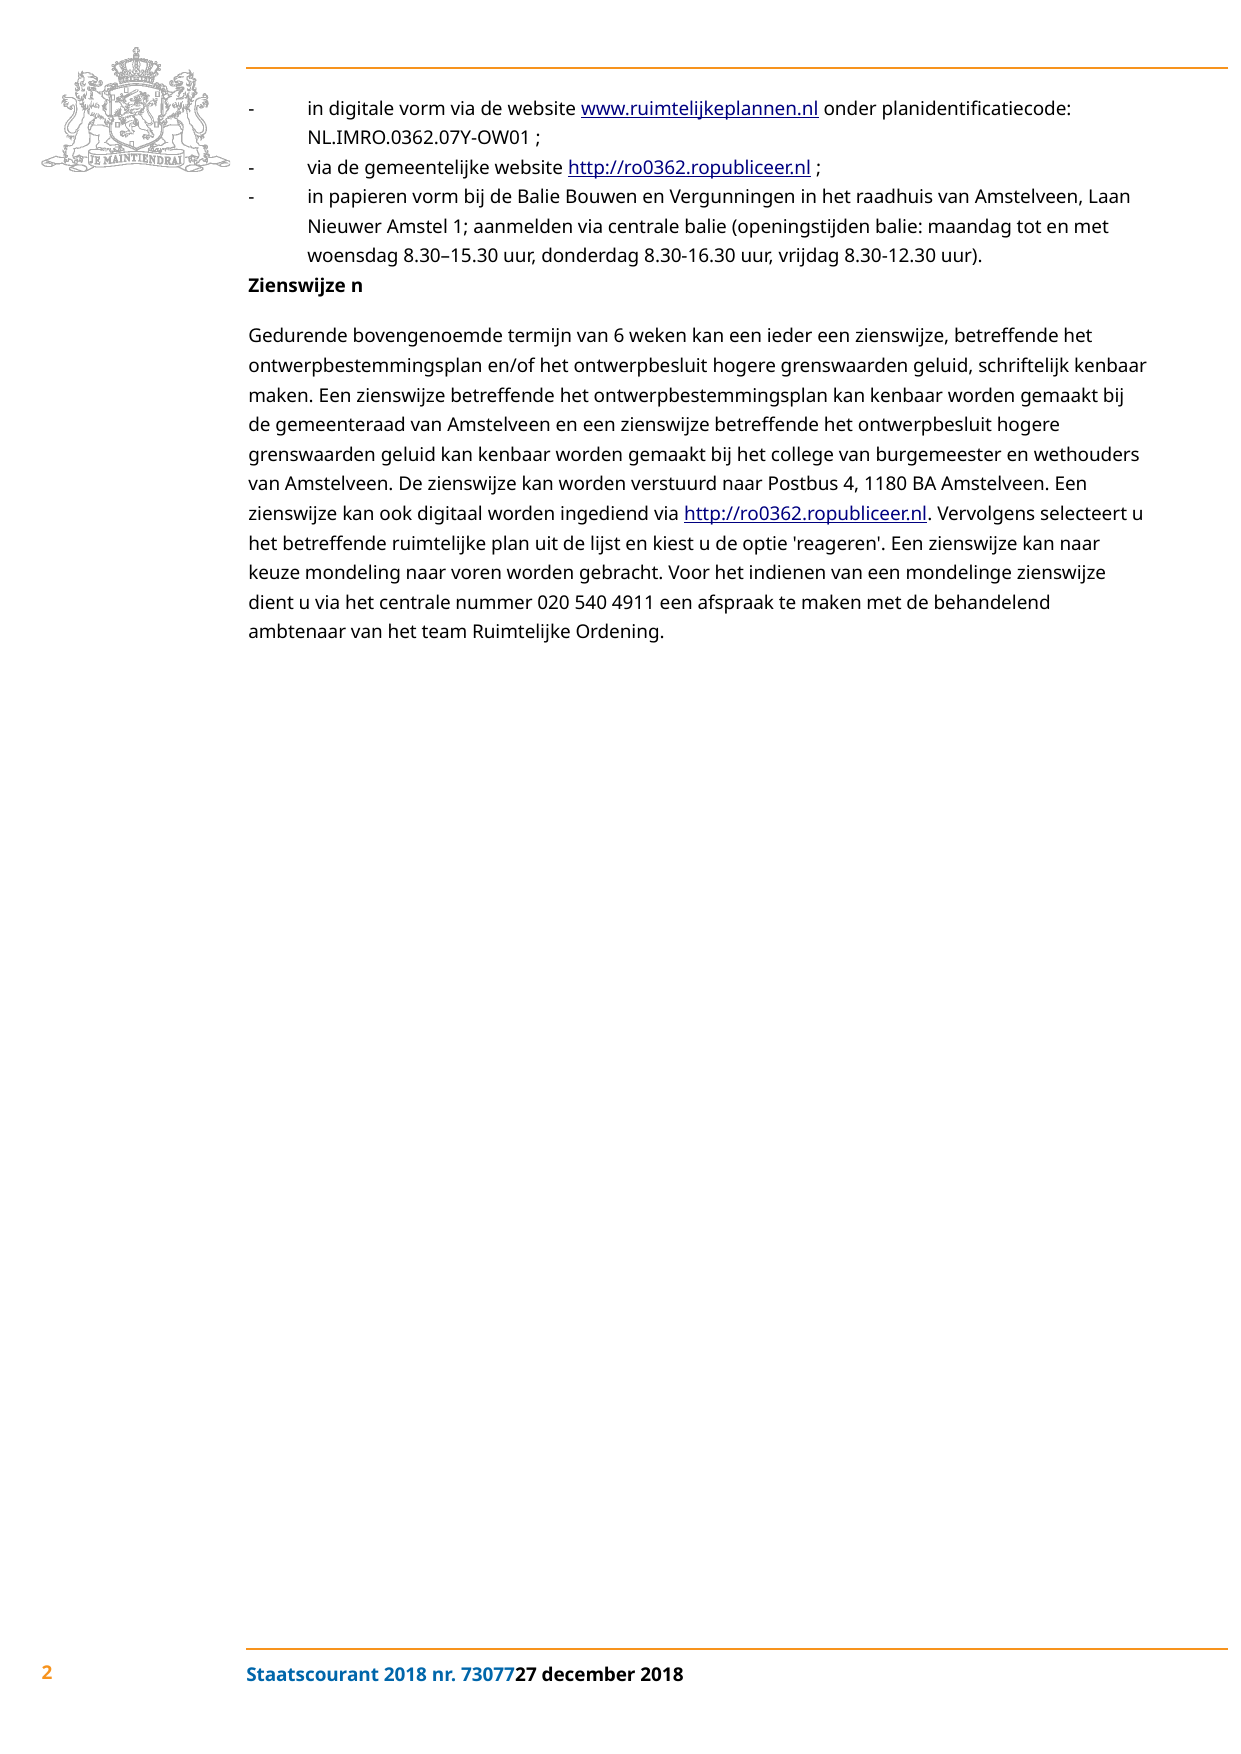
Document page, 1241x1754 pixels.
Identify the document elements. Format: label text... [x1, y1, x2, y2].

list via de gemeentelijke website http://ro0362.ropubliceer.nl ; [248, 154, 1152, 180]
text Gedurende bovengenoemde termijn van 6 weken kan een ieder een zienswijze, betreffende het ontwerpbestemmingsplan en/of het ontwerpbesluit hogere grenswaarden geluid, schriftelijk kenbaar maken. Een zienswijze betreffende het ontwerpbestemmingsplan kan kenbaar worden gemaakt bij de gemeenteraad van Amstelveen en een zienswijze betreffende het ontwerpbesluit hogere grenswaarden geluid kan kenbaar worden gemaakt bij het college van burgemeester en wethouders van Amstelveen. De zienswijze kan worden verstuurd naar Postbus 4, 1180 BA Amstelveen. Een zienswijze kan ook digitaal worden ingediend via http://ro0362.ropubliceer.nl. Vervolgens selecteert u het betreffende ruimtelijke plan uit de lijst en kiest u de optie 'reageren'. Een zienswijze kan naar keuze mondeling naar voren worden gebracht. Voor het indienen van een mondelinge zienswijze dient u via het centrale nummer 020 540 4911 een afspraak te maken met de behandelend ambtenaar van het team Ruimtelijke Ordening. [248, 323, 1152, 644]
list in digitale vorm via de website www.ruimtelijkeplannen.nl onder planidentificatiecode: NL.IMRO.0362.07Y-OW01 ; [248, 95, 1152, 150]
list in papieren vorm bij de Balie Bouwen en Vergunningen in het raadhuis van Amstelveen, Laan Nieuwer Amstel 1; aanmelden via centrale balie (openingstijden balie: maandag tot en met woensdag 8.30–15.30 uur, donderdag 8.30-16.30 uur, vrijdag 8.30-12.30 uur). [248, 183, 1152, 268]
text Zienswijze n [248, 272, 1152, 298]
picture [41, 47, 231, 172]
